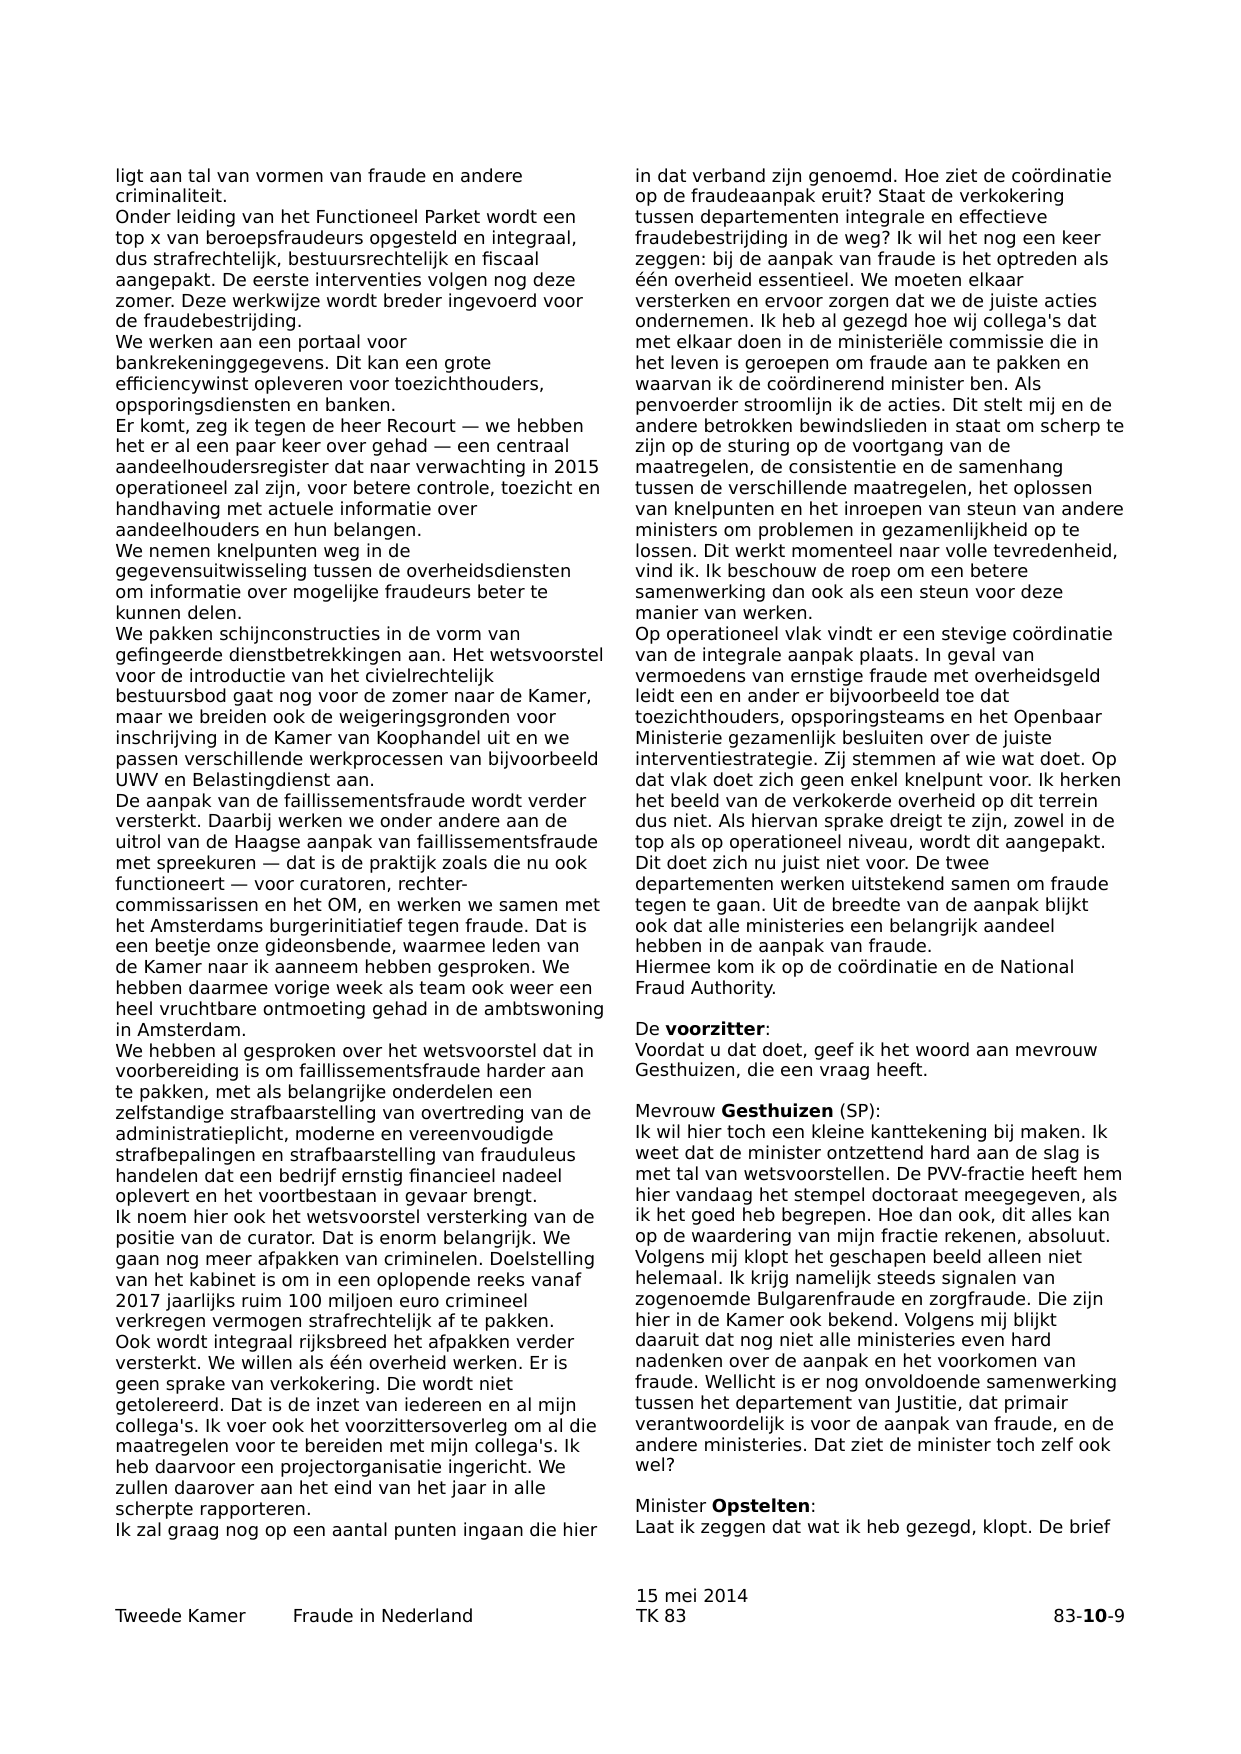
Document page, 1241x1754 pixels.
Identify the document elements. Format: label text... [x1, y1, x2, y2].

text Minister Opstelten: [635, 1496, 1125, 1517]
text De voorzitter: [635, 1019, 1125, 1039]
text Ik noem hier ook het wetsvoorstel versterking van de positie van de curator. Dat is enorm belangrijk. We gaan nog meer afpakken van criminelen. Doelstelling van het kabinet is om in een oplopende reeks vanaf 2017 jaarlijks ruim 100 miljoen euro crimineel verkregen vermogen strafrechtelijk af te pakken. [115, 1207, 605, 1332]
text Hiermee kom ik op de coördinatie en de National Fraud Authority. [635, 957, 1125, 999]
text ligt aan tal van vormen van fraude en andere criminaliteit. [115, 165, 605, 207]
text Ik zal graag nog op een aantal punten ingaan die hier [115, 1519, 605, 1540]
text We werken aan een portaal voor bankrekeninggegevens. Dit kan een grote efficiencywinst opleveren voor toezichthouders, opsporingsdiensten en banken. [115, 332, 605, 415]
text Ik wil hier toch een kleine kanttekening bij maken. Ik weet dat de minister ontzettend hard aan de slag is met tal van wetsvoorstellen. De PVV-fractie heeft hem hier vandaag het stempel doctoraat meegegeven, als ik het goed heb begrepen. Hoe dan ook, dit alles kan op de waardering van mijn fractie rekenen, absoluut. Volgens mij klopt het geschapen beeld alleen niet helemaal. Ik krijg namelijk steeds signalen van zogenoemde Bulgarenfraude en zorgfraude. Die zijn hier in de Kamer ook bekend. Volgens mij blijkt daaruit dat nog niet alle ministeries even hard nadenken over de aanpak en het voorkomen van fraude. Wellicht is er nog onvoldoende samenwerking tussen het departement van Justitie, dat primair verantwoordelijk is voor de aanpak van fraude, en de andere ministeries. Dat ziet de minister toch zelf ook wel? [635, 1122, 1125, 1476]
text Onder leiding van het Functioneel Parket wordt een top x van beroepsfraudeurs opgesteld en integraal, dus strafrechtelijk, bestuursrechtelijk en fiscaal aangepakt. De eerste interventies volgen nog deze zomer. Deze werkwijze wordt breder ingevoerd voor de fraudebestrijding. [115, 207, 605, 332]
text Er komt, zeg ik tegen de heer Recourt — we hebben het er al een paar keer over gehad — een centraal aandeelhoudersregister dat naar verwachting in 2015 operationeel zal zijn, voor betere controle, toezicht en handhaving met actuele informatie over aandeelhouders en hun belangen. [115, 415, 605, 540]
text De aanpak van de faillissementsfraude wordt verder versterkt. Daarbij werken we onder andere aan de uitrol van de Haagse aanpak van faillissementsfraude met spreekuren — dat is de praktijk zoals die nu ook functioneert — voor curatoren, rechter-commissarissen en het OM, en werken we samen met het Amsterdams burgerinitiatief tegen fraude. Dat is een beetje onze gideonsbende, waarmee leden van de Kamer naar ik aanneem hebben gesproken. We hebben daarmee vorige week als team ook weer een heel vruchtbare ontmoeting gehad in de ambtswoning in Amsterdam. [115, 790, 605, 1040]
text Ook wordt integraal rijksbreed het afpakken verder versterkt. We willen als één overheid werken. Er is geen sprake van verkokering. Die wordt niet getolereerd. Dat is de inzet van iedereen en al mijn collega's. Ik voer ook het voorzittersoverleg om al die maatregelen voor te bereiden met mijn collega's. Ik heb daarvoor een projectorganisatie ingericht. We zullen daarover aan het eind van het jaar in alle scherpte rapporteren. [115, 1332, 605, 1519]
text Op operationeel vlak vindt er een stevige coördinatie van de integrale aanpak plaats. In geval van vermoedens van ernstige fraude met overheidsgeld leidt een en ander er bijvoorbeeld toe dat toezichthouders, opsporingsteams en het Openbaar Ministerie gezamenlijk besluiten over de juiste interventiestrategie. Zij stemmen af wie wat doet. Op dat vlak doet zich geen enkel knelpunt voor. Ik herken het beeld van de verkokerde overheid op dit terrein dus niet. Als hiervan sprake dreigt te zijn, zowel in de top als op operationeel niveau, wordt dit aangepakt. Dit doet zich nu juist niet voor. De twee departementen werken uitstekend samen om fraude tegen te gaan. Uit de breedte van de aanpak blijkt ook dat alle ministeries een belangrijk aandeel hebben in de aanpak van fraude. [635, 624, 1125, 957]
text in dat verband zijn genoemd. Hoe ziet de coördinatie op de fraudeaanpak eruit? Staat de verkokering tussen departementen integrale en effectieve fraudebestrijding in de weg? Ik wil het nog een keer zeggen: bij de aanpak van fraude is het optreden als één overheid essentieel. We moeten elkaar versterken en ervoor zorgen dat we de juiste acties ondernemen. Ik heb al gezegd hoe wij collega's dat met elkaar doen in de ministeriële commissie die in het leven is geroepen om fraude aan te pakken en waarvan ik de coördinerend minister ben. Als penvoerder stroomlijn ik de acties. Dit stelt mij en de andere betrokken bewindslieden in staat om scherp te zijn op de sturing op de voortgang van de maatregelen, de consistentie en de samenhang tussen de verschillende maatregelen, het oplossen van knelpunten en het inroepen van steun van andere ministers om problemen in gezamenlijkheid op te lossen. Dit werkt momenteel naar volle tevredenheid, vind ik. Ik beschouw de roep om een betere samenwerking dan ook als een steun voor deze manier van werken. [635, 165, 1125, 624]
text Voordat u dat doet, geef ik het woord aan mevrouw Gesthuizen, die een vraag heeft. [635, 1039, 1125, 1081]
text We nemen knelpunten weg in de gegevensuitwisseling tussen de overheidsdiensten om informatie over mogelijke fraudeurs beter te kunnen delen. [115, 540, 605, 624]
text We pakken schijnconstructies in de vorm van gefingeerde dienstbetrekkingen aan. Het wetsvoorstel voor de introductie van het civielrechtelijk bestuursbod gaat nog voor de zomer naar de Kamer, maar we breiden ook de weigeringsgronden voor inschrijving in de Kamer van Koophandel uit en we passen verschillende werkprocessen van bijvoorbeeld UWV en Belastingdienst aan. [115, 624, 605, 790]
text Laat ik zeggen dat wat ik heb gezegd, klopt. De brief [635, 1517, 1125, 1537]
text We hebben al gesproken over het wetsvoorstel dat in voorbereiding is om faillissementsfraude harder aan te pakken, met als belangrijke onderdelen een zelfstandige strafbaarstelling van overtreding van de administratieplicht, moderne en vereenvoudigde strafbepalingen en strafbaarstelling van frauduleus handelen dat een bedrijf ernstig financieel nadeel oplevert en het voortbestaan in gevaar brengt. [115, 1040, 605, 1207]
text Mevrouw Gesthuizen (SP): [635, 1101, 1125, 1122]
